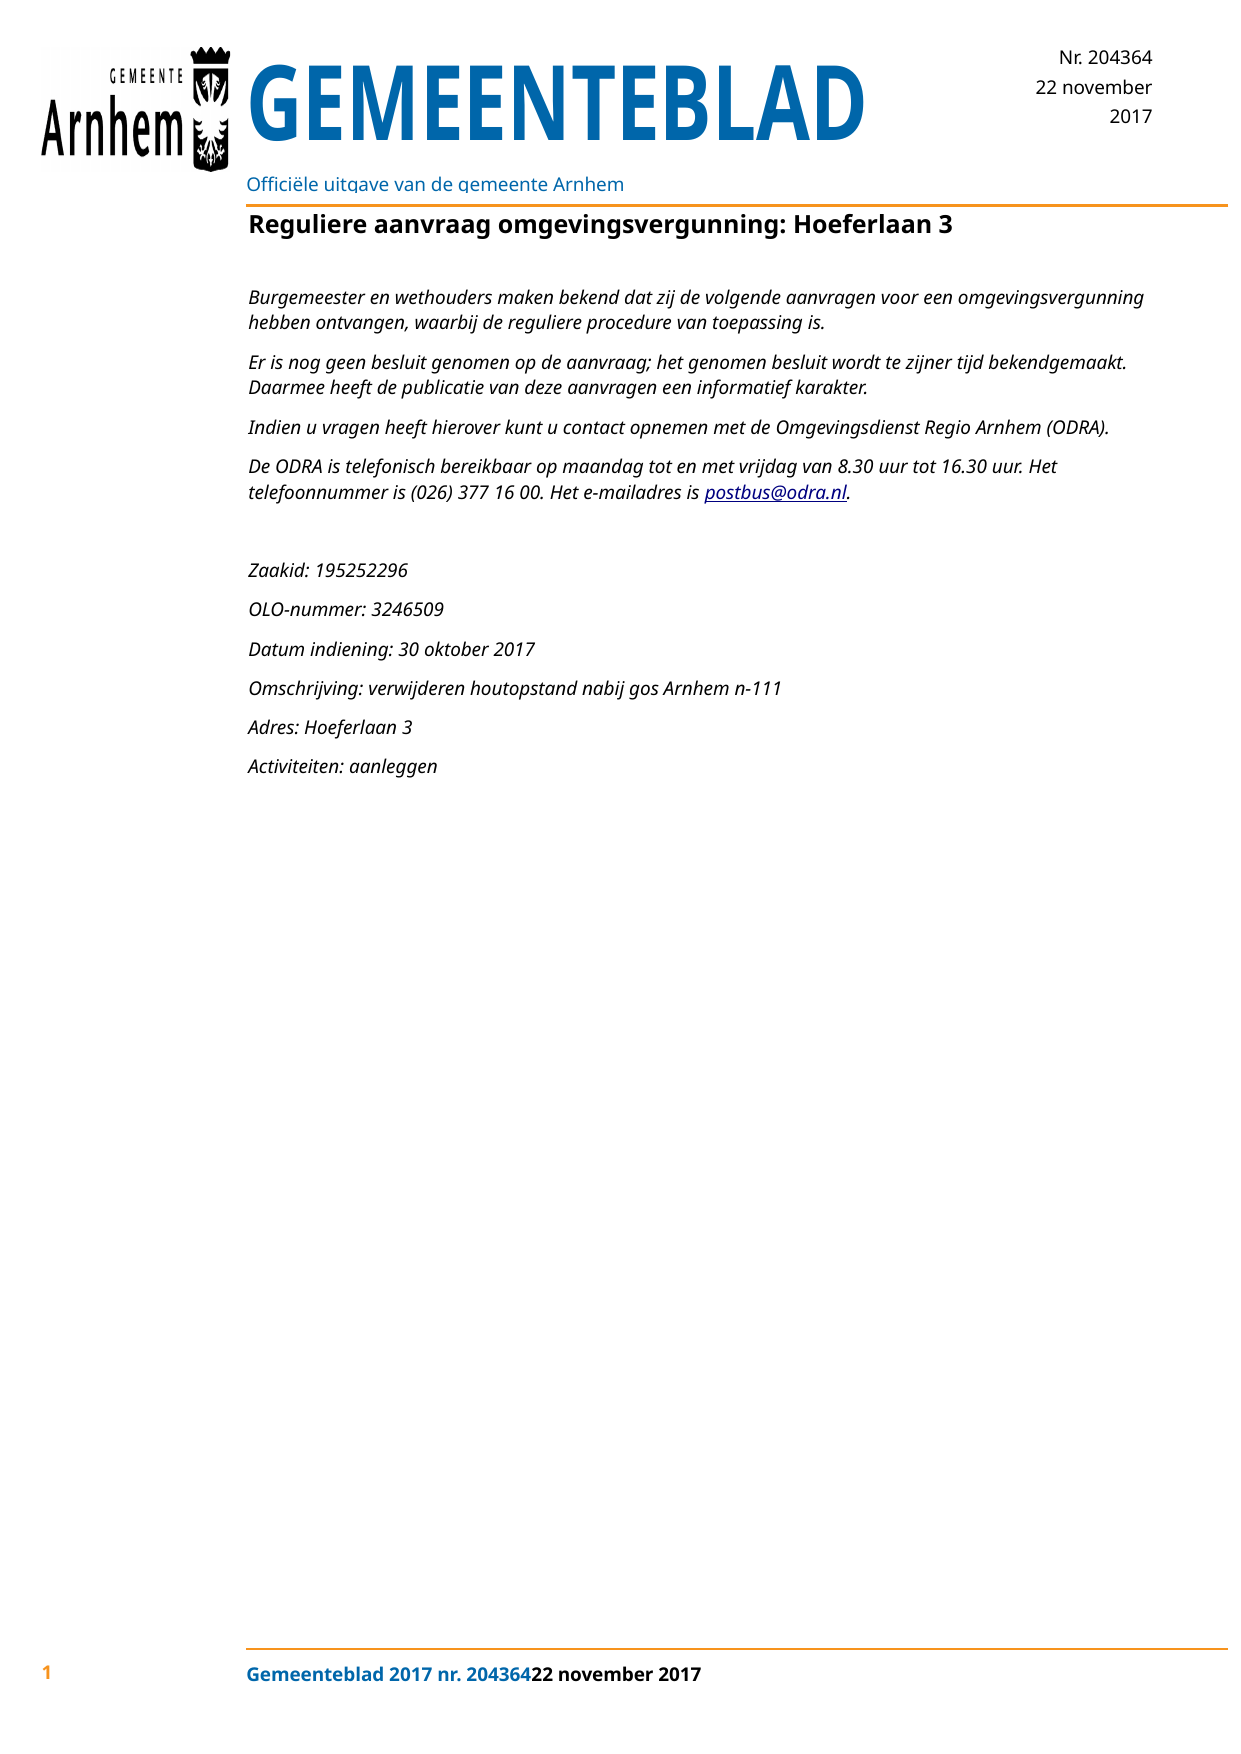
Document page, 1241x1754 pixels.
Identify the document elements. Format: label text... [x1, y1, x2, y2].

text Er is nog geen besluit genomen op de aanvraag; het genomen besluit wordt te zijner tijd bekendgemaakt. Daarmee heeft de publicatie van deze aanvragen een informatief karakter. [248, 349, 1152, 400]
text De ODRA is telefonisch bereikbaar op maandag tot en met vrijdag van 8.30 uur tot 16.30 uur. Het telefoonnummer is (026) 377 16 00. Het e-mailadres is postbus@odra.nl. [248, 453, 1152, 504]
picture [41, 47, 231, 172]
text Datum indiening: 30 oktober 2017 [248, 636, 1152, 662]
text OLO-nummer: 3246509 [248, 597, 1152, 622]
text Reguliere aanvraag omgevingsvergunning: Hoeferlaan 3 [248, 207, 1152, 241]
text Omschrijving: verwijderen houtopstand nabij gos Arnhem n-111 [248, 675, 1152, 701]
text Activiteiten: aanleggen [248, 754, 1152, 779]
text Burgemeester en wethouders maken bekend dat zij de volgende aanvragen voor een omgevingsvergunning hebben ontvangen, waarbij de reguliere procedure van toepassing is. [248, 284, 1152, 335]
text Adres: Hoeferlaan 3 [248, 714, 1152, 740]
text Zaakid: 195252296 [248, 557, 1152, 583]
text Indien u vragen heeft hierover kunt u contact opnemen met de Omgevingsdienst Regio Arnhem (ODRA). [248, 414, 1152, 439]
